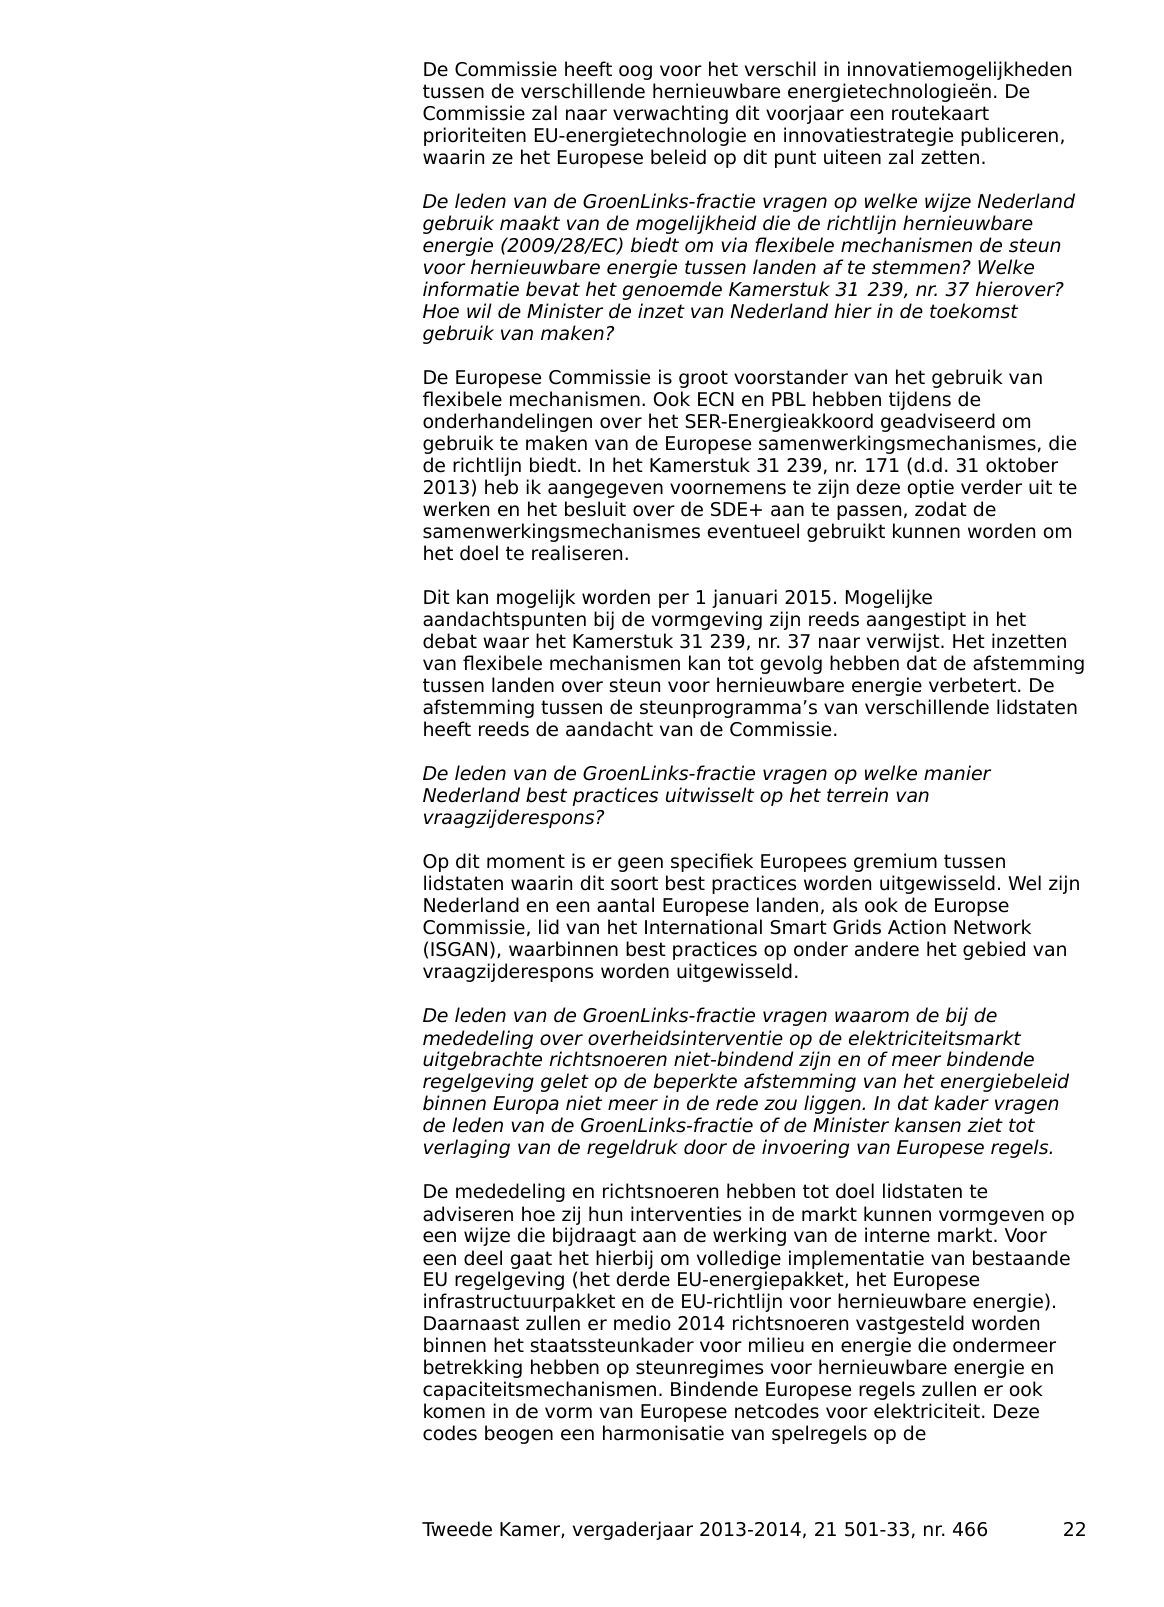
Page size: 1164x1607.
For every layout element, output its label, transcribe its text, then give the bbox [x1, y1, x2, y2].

text De Europese Commissie is groot voorstander van het gebruik van flexibele mechanismen. Ook ECN en PBL hebben tijdens de onderhandelingen over het SER-Energieakkoord geadviseerd om gebruik te maken van de Europese samenwerkingsmechanismes, die de richtlijn biedt. In het Kamerstuk 31 239, nr. 171 (d.d. 31 oktober 2013) heb ik aangegeven voornemens te zijn deze optie verder uit te werken en het besluit over de SDE+ aan te passen, zodat de samenwerkingsmechanismes eventueel gebruikt kunnen worden om het doel te realiseren. [422, 367, 1087, 565]
text Dit kan mogelijk worden per 1 januari 2015. Mogelijke aandachtspunten bij de vormgeving zijn reeds aangestipt in het debat waar het Kamerstuk 31 239, nr. 37 naar verwijst. Het inzetten van flexibele mechanismen kan tot gevolg hebben dat de afstemming tussen landen over steun voor hernieuwbare energie verbetert. De afstemming tussen de steunprogramma’s van verschillende lidstaten heeft reeds de aandacht van de Commissie. [422, 587, 1087, 741]
text De mededeling en richtsnoeren hebben tot doel lidstaten te adviseren hoe zij hun interventies in de markt kunnen vormgeven op een wijze die bijdraagt aan de werking van de interne markt. Voor een deel gaat het hierbij om volledige implementatie van bestaande EU regelgeving (het derde EU-energiepakket, het Europese infrastructuurpakket en de EU-richtlijn voor hernieuwbare energie). Daarnaast zullen er medio 2014 richtsnoeren vastgesteld worden binnen het staatssteunkader voor milieu en energie die ondermeer betrekking hebben op steunregimes voor hernieuwbare energie en capaciteitsmechanismen. Bindende Europese regels zullen er ook komen in de vorm van Europese netcodes voor elektriciteit. Deze codes beogen een harmonisatie van spelregels op de [422, 1181, 1087, 1445]
text De Commissie heeft oog voor het verschil in innovatiemogelijkheden tussen de verschillende hernieuwbare energietechnologieën. De Commissie zal naar verwachting dit voorjaar een routekaart prioriteiten EU-energietechnologie en innovatiestrategie publiceren, waarin ze het Europese beleid op dit punt uiteen zal zetten. [422, 59, 1087, 169]
text De leden van de GroenLinks-fractie vragen waarom de bij de mededeling over overheidsinterventie op de elektriciteitsmarkt uitgebrachte richtsnoeren niet-bindend zijn en of meer bindende regelgeving gelet op de beperkte afstemming van het energiebeleid binnen Europa niet meer in de rede zou liggen. In dat kader vragen de leden van de GroenLinks-fractie of de Minister kansen ziet tot verlaging van de regeldruk door de invoering van Europese regels. [422, 1005, 1087, 1159]
subtitle De leden van de GroenLinks-fractie vragen op welke manier Nederland best practices uitwisselt op het terrein van vraagzijderespons? [422, 763, 1087, 829]
subtitle De leden van de GroenLinks-fractie vragen op welke wijze Nederland gebruik maakt van de mogelijkheid die de richtlijn hernieuwbare energie (2009/28/EC) biedt om via flexibele mechanismen de steun voor hernieuwbare energie tussen landen af te stemmen? Welke informatie bevat het genoemde Kamerstuk 31 239, nr. 37 hierover? Hoe wil de Minister de inzet van Nederland hier in de toekomst gebruik van maken? [422, 191, 1087, 345]
text Op dit moment is er geen specifiek Europees gremium tussen lidstaten waarin dit soort best practices worden uitgewisseld. Wel zijn Nederland en een aantal Europese landen, als ook de Europse Commissie, lid van het International Smart Grids Action Network (ISGAN), waarbinnen best practices op onder andere het gebied van vraagzijderespons worden uitgewisseld. [422, 851, 1087, 983]
